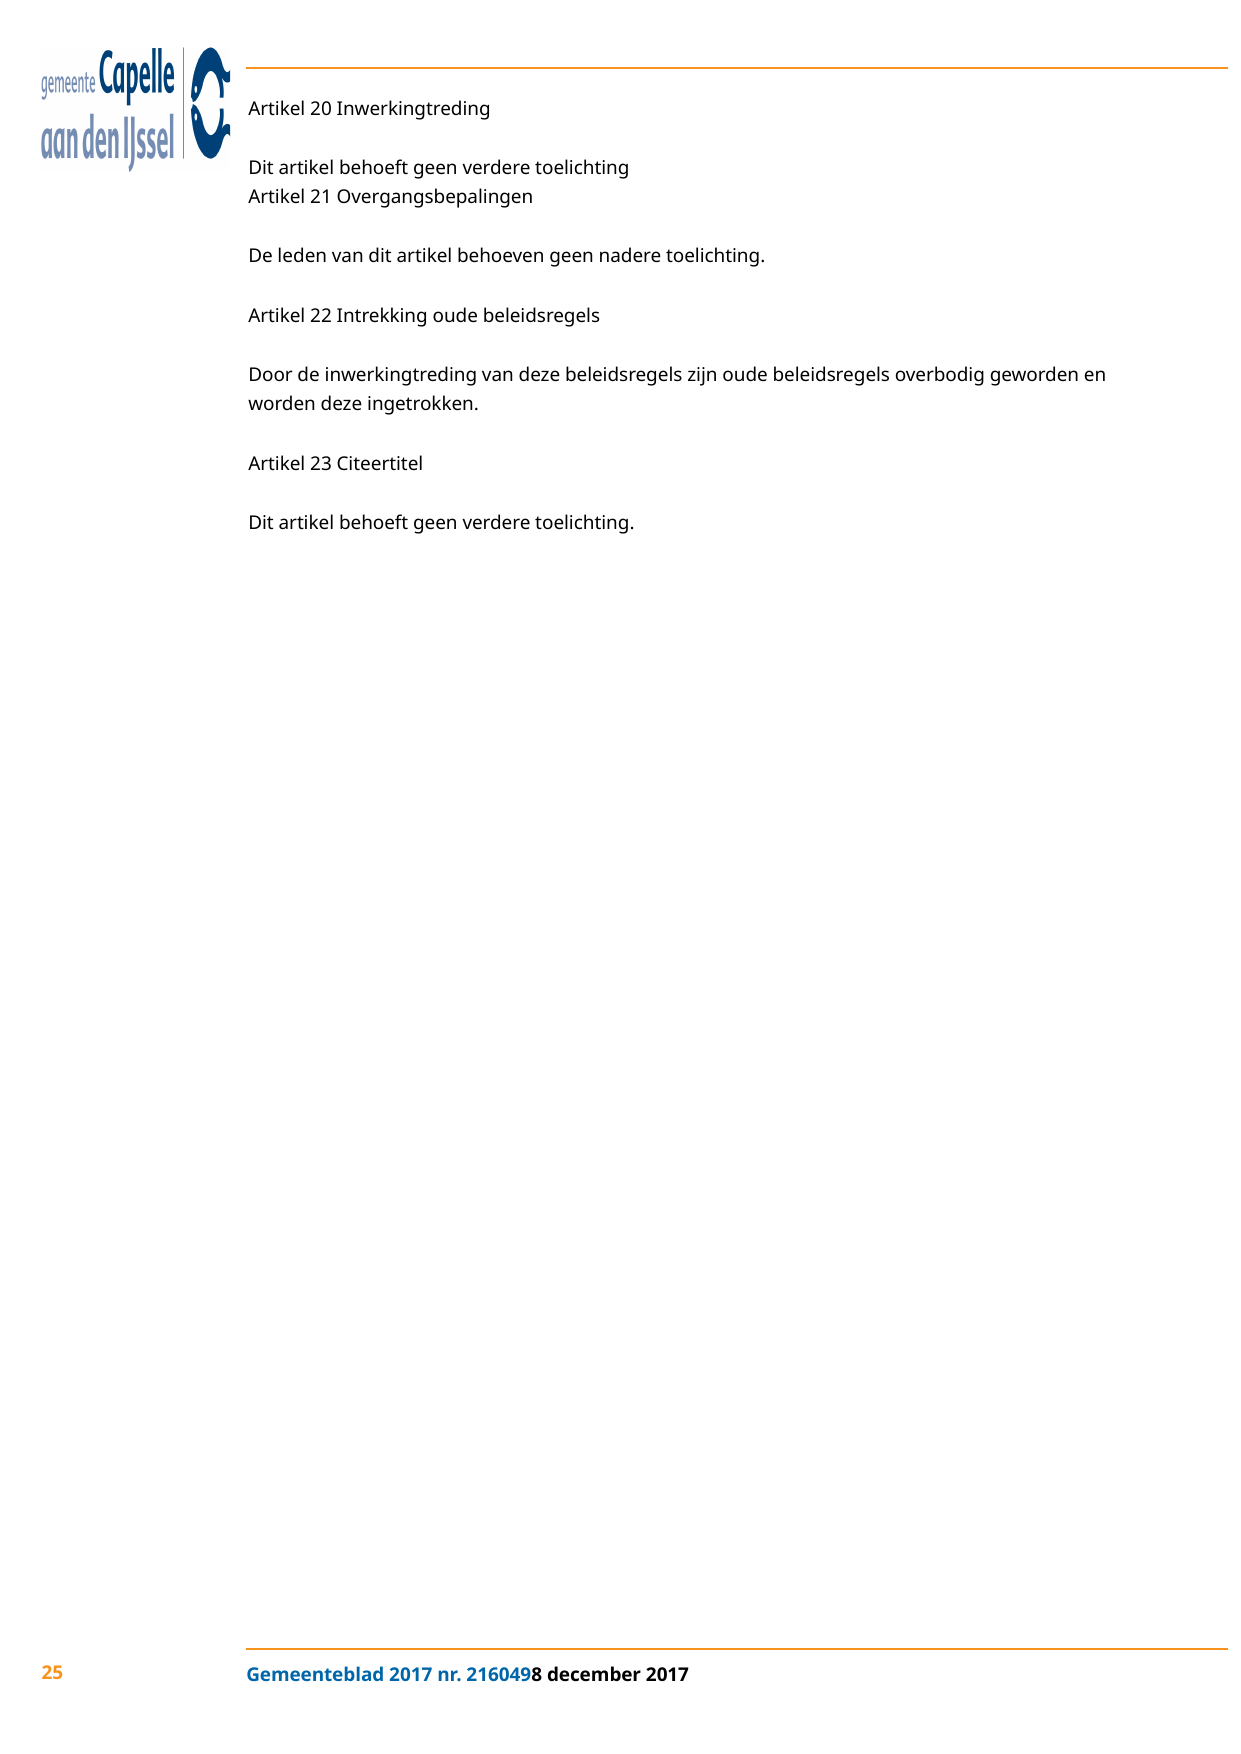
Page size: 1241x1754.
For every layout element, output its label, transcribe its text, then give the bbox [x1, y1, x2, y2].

text Dit artikel behoeft geen verdere toelichting. [248, 509, 1152, 535]
text Dit artikel behoeft geen verdere toelichting [248, 154, 1152, 180]
text Artikel 22 Intrekking oude beleidsregels [248, 302, 1152, 328]
text Artikel 20 Inwerkingtreding [248, 95, 1152, 121]
text De leden van dit artikel behoeven geen nadere toelichting. [248, 243, 1152, 268]
text Artikel 23 Citeertitel [248, 450, 1152, 476]
text Door de inwerkingtreding van deze beleidsregels zijn oude beleidsregels overbodig geworden en worden deze ingetrokken. [248, 361, 1152, 416]
picture [41, 47, 231, 172]
text Artikel 21 Overgangsbepalingen [248, 183, 1152, 209]
